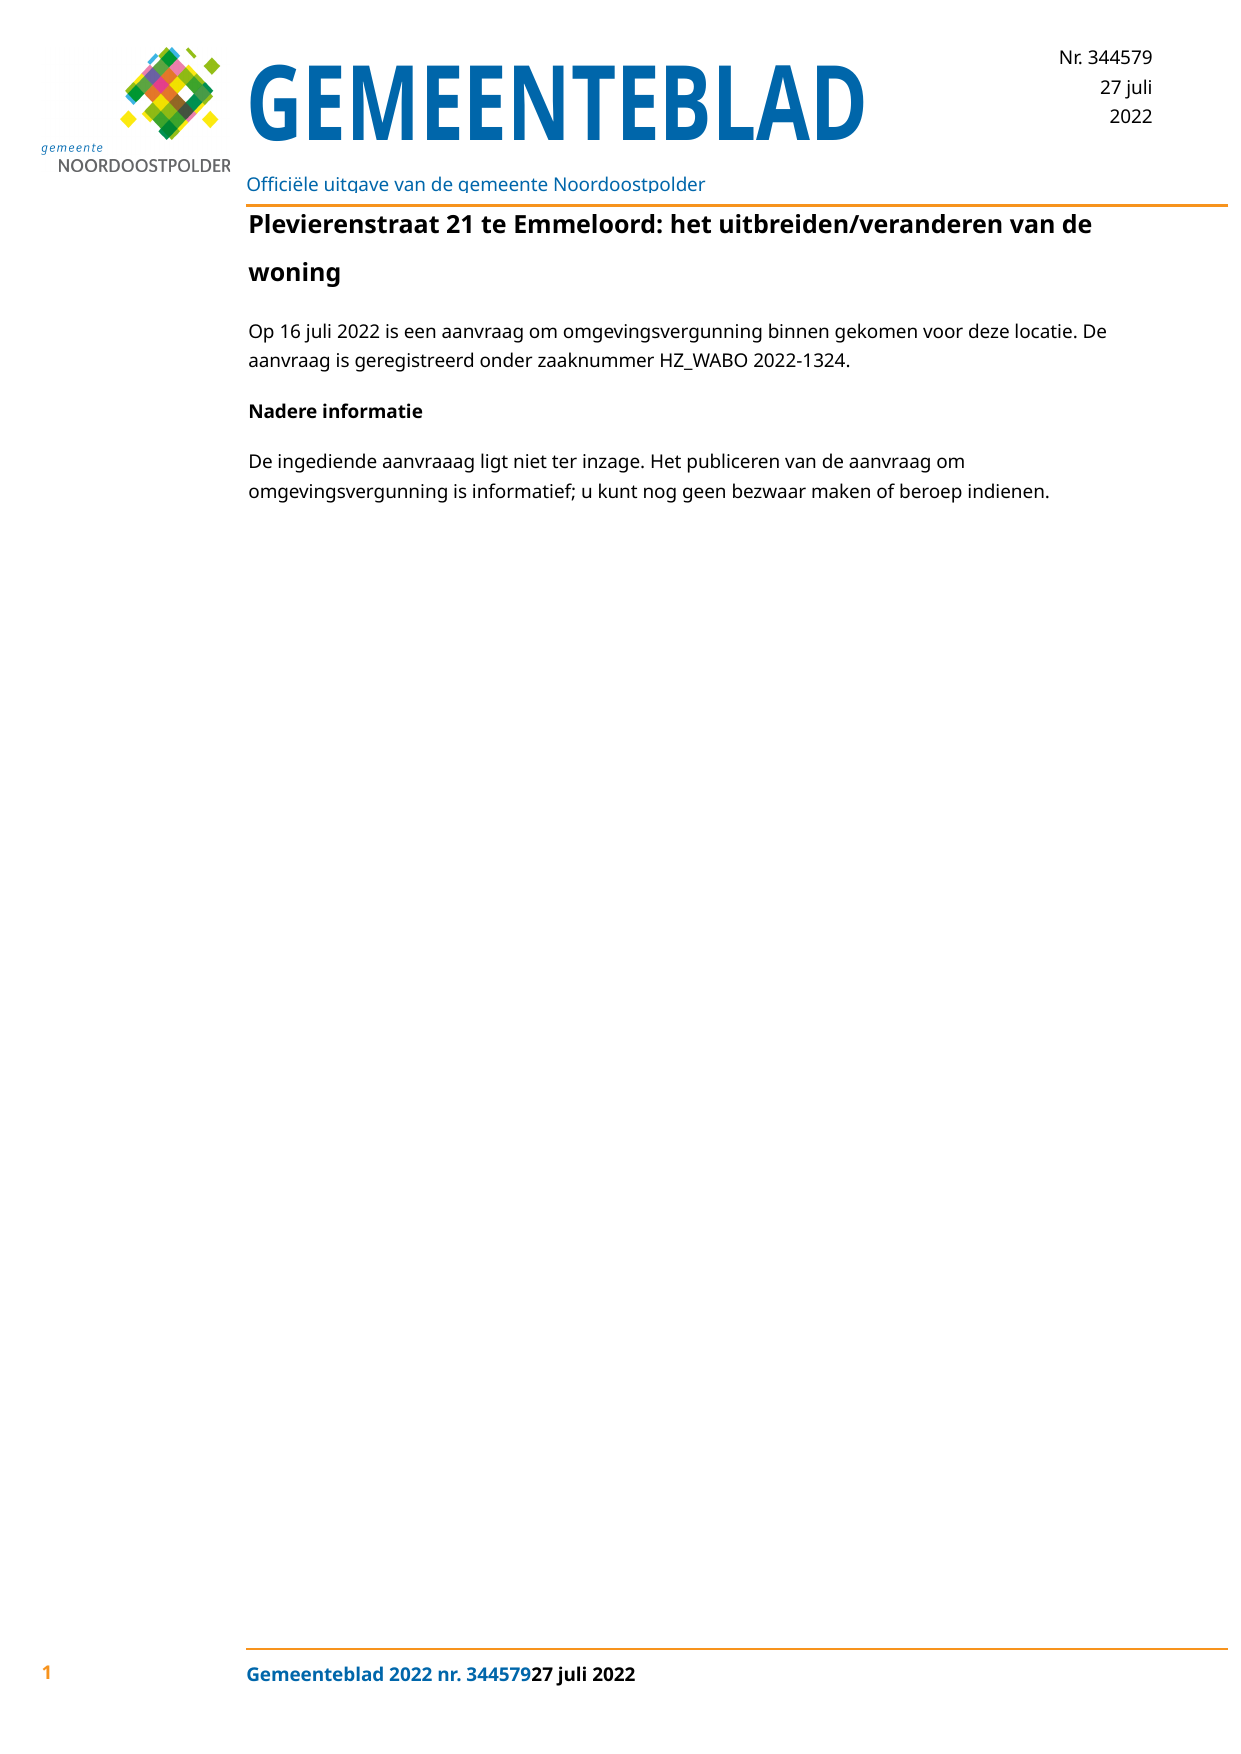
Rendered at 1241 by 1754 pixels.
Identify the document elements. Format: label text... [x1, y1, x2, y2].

picture [41, 47, 231, 172]
text De ingediende aanvraaag ligt niet ter inzage. Het publiceren van de aanvraag om omgevingsvergunning is informatief; u kunt nog geen bezwaar maken of beroep indienen. [248, 448, 1152, 504]
text Nadere informatie [248, 398, 1152, 424]
text Op 16 juli 2022 is een aanvraag om omgevingsvergunning binnen gekomen voor deze locatie. De aanvraag is geregistreerd onder zaaknummer HZ_WABO 2022-1324. [248, 318, 1152, 373]
text Plevierenstraat 21 te Emmeloord: het uitbreiden/veranderen van de woning [248, 207, 1152, 288]
